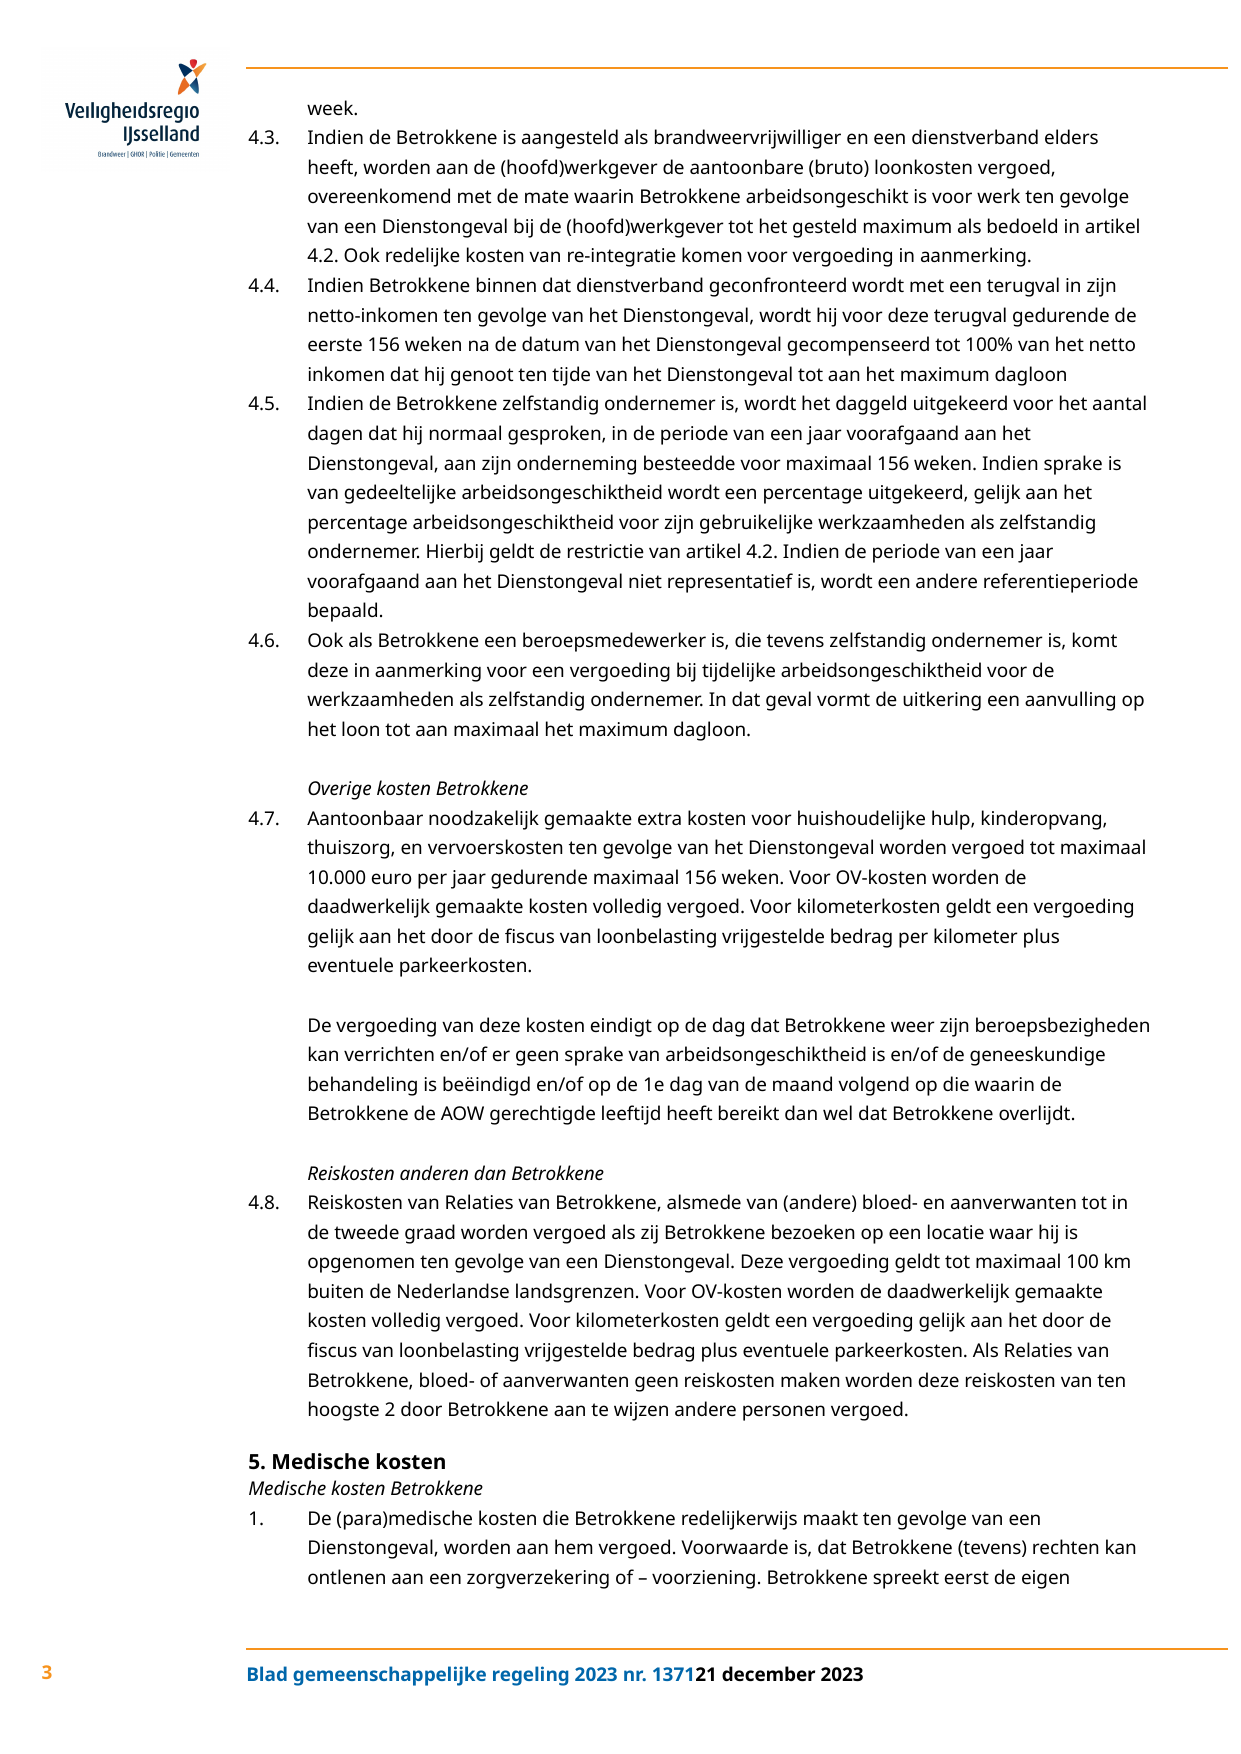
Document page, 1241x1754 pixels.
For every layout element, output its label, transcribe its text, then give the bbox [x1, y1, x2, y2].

list Reiskosten van Relaties van Betrokkene, alsmede van (andere) bloed- en aanverwanten tot in de tweede graad worden vergoed als zij Betrokkene bezoeken op een locatie waar hij is opgenomen ten gevolge van een Dienstongeval. Deze vergoeding geldt tot maximaal 100 km buiten de Nederlandse landsgrenzen. Voor OV-kosten worden de daadwerkelijk gemaakte kosten volledig vergoed. Voor kilometerkosten geldt een vergoeding gelijk aan het door de fiscus van loonbelasting vrijgestelde bedrag plus eventuele parkeerkosten. Als Relaties van Betrokkene, bloed- of aanverwanten geen reiskosten maken worden deze reiskosten van ten hoogste 2 door Betrokkene aan te wijzen andere personen vergoed. [248, 1189, 1152, 1422]
list Ook als Betrokkene een beroepsmedewerker is, die tevens zelfstandig ondernemer is, komt deze in aanmerking voor een vergoeding bij tijdelijke arbeidsongeschiktheid voor de werkzaamheden als zelfstandig ondernemer. In dat geval vormt de uitkering een aanvulling op het loon tot aan maximaal het maximum dagloon. [248, 627, 1152, 742]
list Indien de Betrokkene is aangesteld als brandweervrijwilliger en een dienstverband elders heeft, worden aan de (hoofd)werkgever de aantoonbare (bruto) loonkosten vergoed, overeenkomend met de mate waarin Betrokkene arbeidsongeschikt is voor werk ten gevolge van een Dienstongeval bij de (hoofd)werkgever tot het gesteld maximum als bedoeld in artikel 4.2. Ook redelijke kosten van re-integratie komen voor vergoeding in aanmerking. [248, 124, 1152, 268]
list Reiskosten anderen dan Betrokkene [248, 1160, 1152, 1186]
list De vergoeding van deze kosten eindigt op de dag dat Betrokkene weer zijn beroepsbezigheden kan verrichten en/of er geen sprake van arbeidsongeschiktheid is en/of de geneeskundige behandeling is beëindigd en/of op de 1e dag van de maand volgend op die waarin de Betrokkene de AOW gerechtigde leeftijd heeft bereikt dan wel dat Betrokkene overlijdt. [248, 1012, 1152, 1126]
picture [41, 47, 231, 172]
text Medische kosten Betrokkene [248, 1475, 1152, 1501]
list week. [248, 95, 1152, 121]
list Overige kosten Betrokkene [248, 775, 1152, 801]
list De (para)medische kosten die Betrokkene redelijkerwijs maakt ten gevolge van een Dienstongeval, worden aan hem vergoed. Voorwaarde is, dat Betrokkene (tevens) rechten kan ontlenen aan een zorgverzekering of – voorziening. Betrokkene spreekt eerst de eigen [248, 1505, 1152, 1590]
list Indien de Betrokkene zelfstandig ondernemer is, wordt het daggeld uitgekeerd voor het aantal dagen dat hij normaal gesproken, in de periode van een jaar voorafgaand aan het Dienstongeval, aan zijn onderneming besteedde voor maximaal 156 weken. Indien sprake is van gedeeltelijke arbeidsongeschiktheid wordt een percentage uitgekeerd, gelijk aan het percentage arbeidsongeschiktheid voor zijn gebruikelijke werkzaamheden als zelfstandig ondernemer. Hierbij geldt de restrictie van artikel 4.2. Indien de periode van een jaar voorafgaand aan het Dienstongeval niet representatief is, wordt een andere referentieperiode bepaald. [248, 391, 1152, 623]
list Aantoonbaar noodzakelijk gemaakte extra kosten voor huishoudelijke hulp, kinderopvang, thuiszorg, en vervoerskosten ten gevolge van het Dienstongeval worden vergoed tot maximaal 10.000 euro per jaar gedurende maximaal 156 weken. Voor OV-kosten worden de daadwerkelijk gemaakte kosten volledig vergoed. Voor kilometerkosten geldt een vergoeding gelijk aan het door de fiscus van loonbelasting vrijgestelde bedrag per kilometer plus eventuele parkeerkosten. [248, 805, 1152, 978]
list Indien Betrokkene binnen dat dienstverband geconfronteerd wordt met een terugval in zijn netto-inkomen ten gevolge van het Dienstongeval, wordt hij voor deze terugval gedurende de eerste 156 weken na de datum van het Dienstongeval gecompenseerd tot 100% van het netto inkomen dat hij genoot ten tijde van het Dienstongeval tot aan het maximum dagloon [248, 272, 1152, 387]
text 5. Medische kosten [248, 1447, 1152, 1475]
